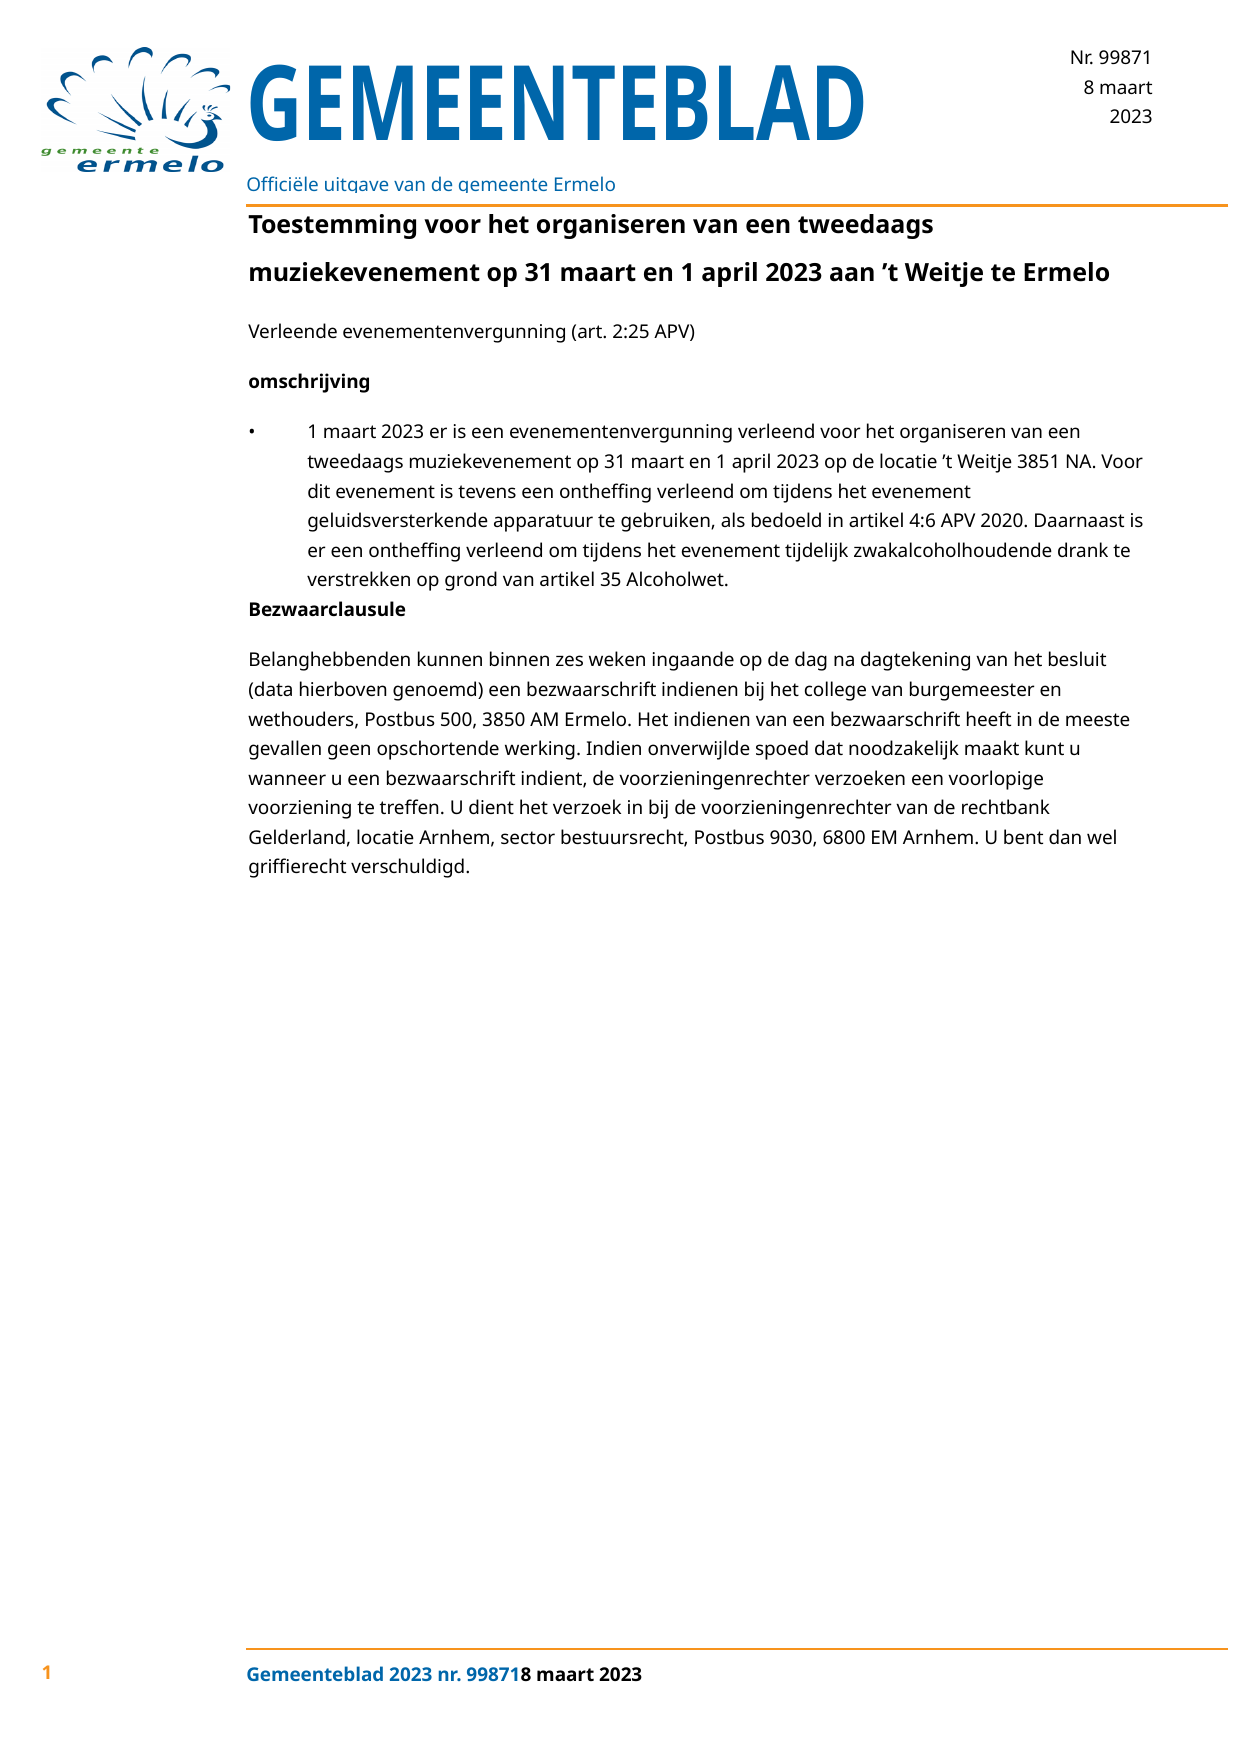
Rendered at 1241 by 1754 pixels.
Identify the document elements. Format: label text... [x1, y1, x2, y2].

text Toestemming voor het organiseren van een tweedaags muziekevenement op 31 maart en 1 april 2023 aan ’t Weitje te Ermelo [248, 207, 1152, 288]
text Bezwaarclausule [248, 596, 1152, 622]
list 1 maart 2023 er is een evenementenvergunning verleend voor het organiseren van een tweedaags muziekevenement op 31 maart en 1 april 2023 op de locatie ’t Weitje 3851 NA. Voor dit evenement is tevens een ontheffing verleend om tijdens het evenement geluidsversterkende apparatuur te gebruiken, als bedoeld in artikel 4:6 APV 2020. Daarnaast is er een ontheffing verleend om tijdens het evenement tijdelijk zwakalcoholhoudende drank te verstrekken op grond van artikel 35 Alcoholwet. [248, 419, 1152, 592]
picture [41, 47, 231, 172]
text Verleende evenementenvergunning (art. 2:25 APV) [248, 318, 1152, 344]
text Belanghebbenden kunnen binnen zes weken ingaande op de dag na dagtekening van het besluit (data hierboven genoemd) een bezwaarschrift indienen bij het college van burgemeester en wethouders, Postbus 500, 3850 AM Ermelo. Het indienen van een bezwaarschrift heeft in de meeste gevallen geen opschortende werking. Indien onverwijlde spoed dat noodzakelijk maakt kunt u wanneer u een bezwaarschrift indient, de voorzieningenrechter verzoeken een voorlopige voorziening te treffen. U dient het verzoek in bij de voorzieningenrechter van de rechtbank Gelderland, locatie Arnhem, sector bestuursrecht, Postbus 9030, 6800 EM Arnhem. U bent dan wel griffierecht verschuldigd. [248, 647, 1152, 879]
text omschrijving [248, 368, 1152, 394]
